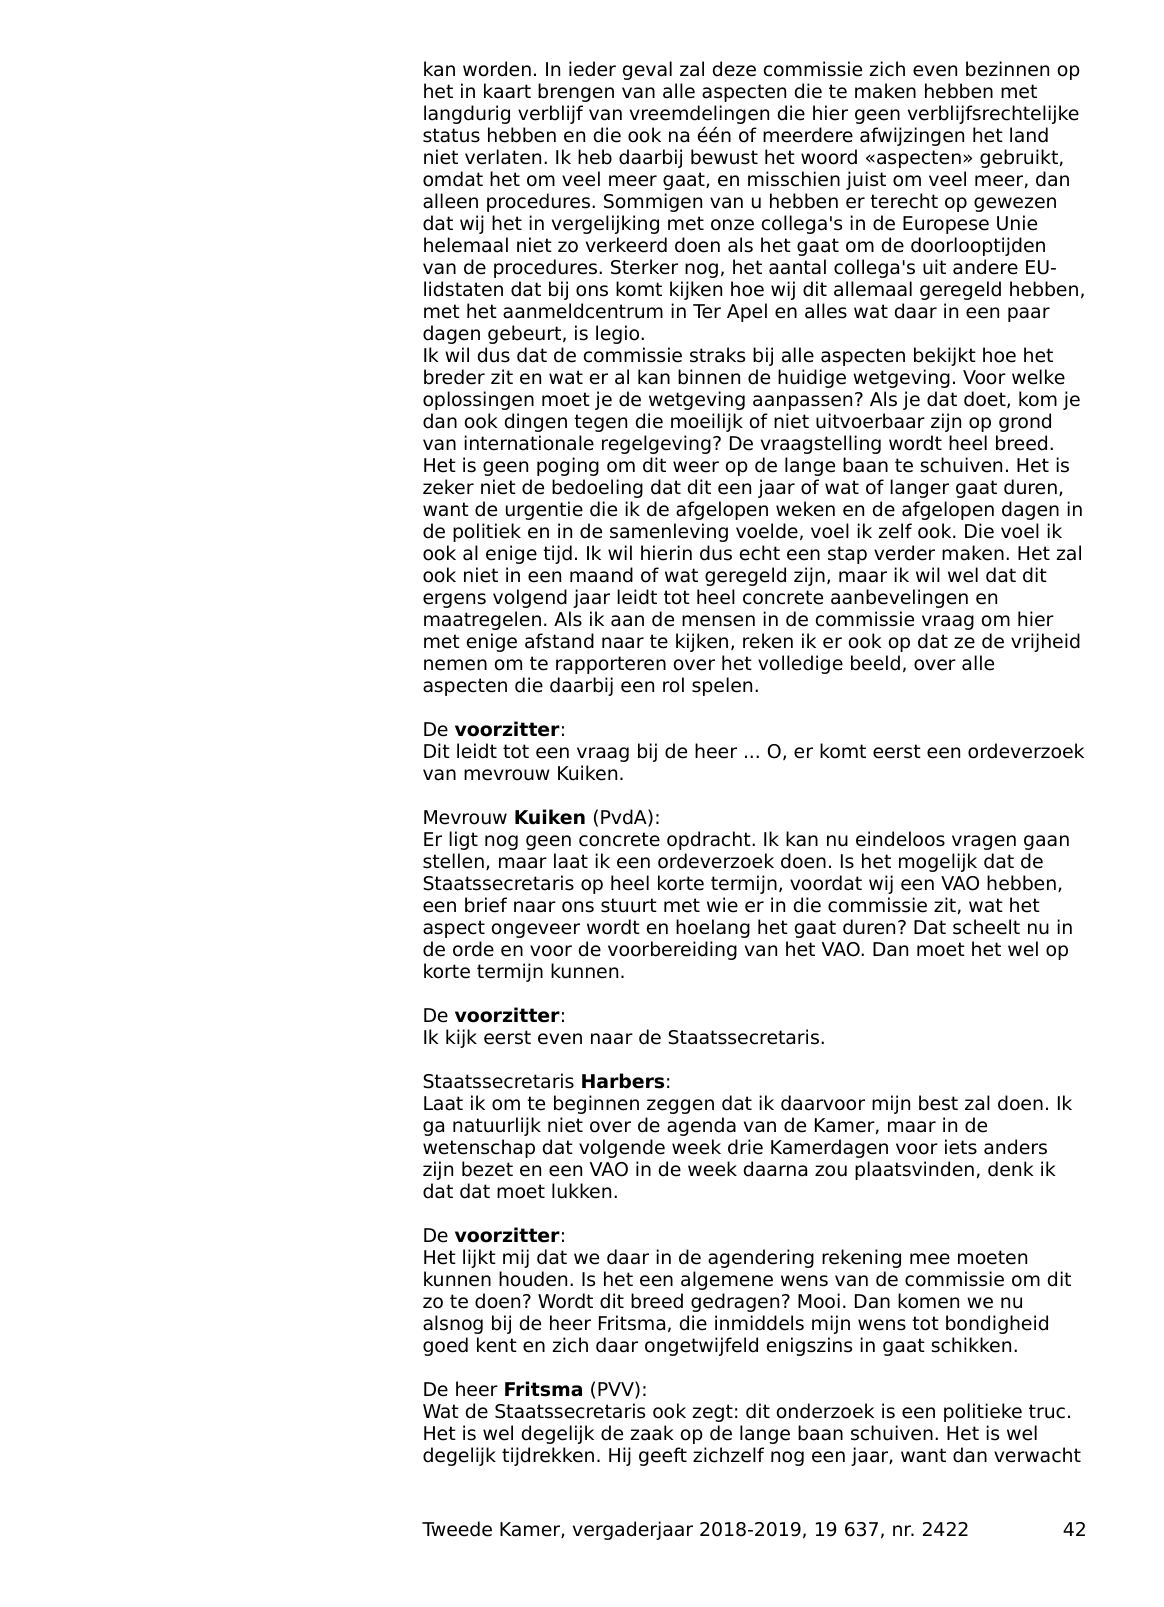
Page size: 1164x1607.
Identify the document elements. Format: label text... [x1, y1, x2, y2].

text kan worden. In ieder geval zal deze commissie zich even bezinnen op het in kaart brengen van alle aspecten die te maken hebben met langdurig verblijf van vreemdelingen die hier geen verblijfsrechtelijke status hebben en die ook na één of meerdere afwijzingen het land niet verlaten. Ik heb daarbij bewust het woord «aspecten» gebruikt, omdat het om veel meer gaat, en misschien juist om veel meer, dan alleen procedures. Sommigen van u hebben er terecht op gewezen dat wij het in vergelijking met onze collega's in de Europese Unie helemaal niet zo verkeerd doen als het gaat om de doorlooptijden van de procedures. Sterker nog, het aantal collega's uit andere EU-lidstaten dat bij ons komt kijken hoe wij dit allemaal geregeld hebben, met het aanmeldcentrum in Ter Apel en alles wat daar in een paar dagen gebeurt, is legio. [422, 59, 1087, 345]
text Het lijkt mij dat we daar in de agendering rekening mee moeten kunnen houden. Is het een algemene wens van de commissie om dit zo te doen? Wordt dit breed gedragen? Mooi. Dan komen we nu alsnog bij de heer Fritsma, die inmiddels mijn wens tot bondigheid goed kent en zich daar ongetwijfeld enigszins in gaat schikken. [422, 1247, 1087, 1357]
text Ik kijk eerst even naar de Staatssecretaris. [422, 1027, 1087, 1049]
text De heer Fritsma (PVV): [422, 1379, 1087, 1401]
text De voorzitter: [422, 719, 1087, 741]
text De voorzitter: [422, 1225, 1087, 1247]
text Ik wil dus dat de commissie straks bij alle aspecten bekijkt hoe het breder zit en wat er al kan binnen de huidige wetgeving. Voor welke oplossingen moet je de wetgeving aanpassen? Als je dat doet, kom je dan ook dingen tegen die moeilijk of niet uitvoerbaar zijn op grond van internationale regelgeving? De vraagstelling wordt heel breed. Het is geen poging om dit weer op de lange baan te schuiven. Het is zeker niet de bedoeling dat dit een jaar of wat of langer gaat duren, want de urgentie die ik de afgelopen weken en de afgelopen dagen in de politiek en in de samenleving voelde, voel ik zelf ook. Die voel ik ook al enige tijd. Ik wil hierin dus echt een stap verder maken. Het zal ook niet in een maand of wat geregeld zijn, maar ik wil wel dat dit ergens volgend jaar leidt tot heel concrete aanbevelingen en maatregelen. Als ik aan de mensen in de commissie vraag om hier met enige afstand naar te kijken, reken ik er ook op dat ze de vrijheid nemen om te rapporteren over het volledige beeld, over alle aspecten die daarbij een rol spelen. [422, 345, 1087, 696]
text Er ligt nog geen concrete opdracht. Ik kan nu eindeloos vragen gaan stellen, maar laat ik een ordeverzoek doen. Is het mogelijk dat de Staatssecretaris op heel korte termijn, voordat wij een VAO hebben, een brief naar ons stuurt met wie er in die commissie zit, wat het aspect ongeveer wordt en hoelang het gaat duren? Dat scheelt nu in de orde en voor de voorbereiding van het VAO. Dan moet het wel op korte termijn kunnen. [422, 829, 1087, 983]
text Dit leidt tot een vraag bij de heer ... O, er komt eerst een ordeverzoek van mevrouw Kuiken. [422, 741, 1087, 784]
text Mevrouw Kuiken (PvdA): [422, 807, 1087, 829]
text Wat de Staatssecretaris ook zegt: dit onderzoek is een politieke truc. Het is wel degelijk de zaak op de lange baan schuiven. Het is wel degelijk tijdrekken. Hij geeft zichzelf nog een jaar, want dan verwacht [422, 1401, 1087, 1467]
text Laat ik om te beginnen zeggen dat ik daarvoor mijn best zal doen. Ik ga natuurlijk niet over de agenda van de Kamer, maar in de wetenschap dat volgende week drie Kamerdagen voor iets anders zijn bezet en een VAO in de week daarna zou plaatsvinden, denk ik dat dat moet lukken. [422, 1093, 1087, 1203]
text De voorzitter: [422, 1005, 1087, 1027]
text Staatssecretaris Harbers: [422, 1071, 1087, 1093]
